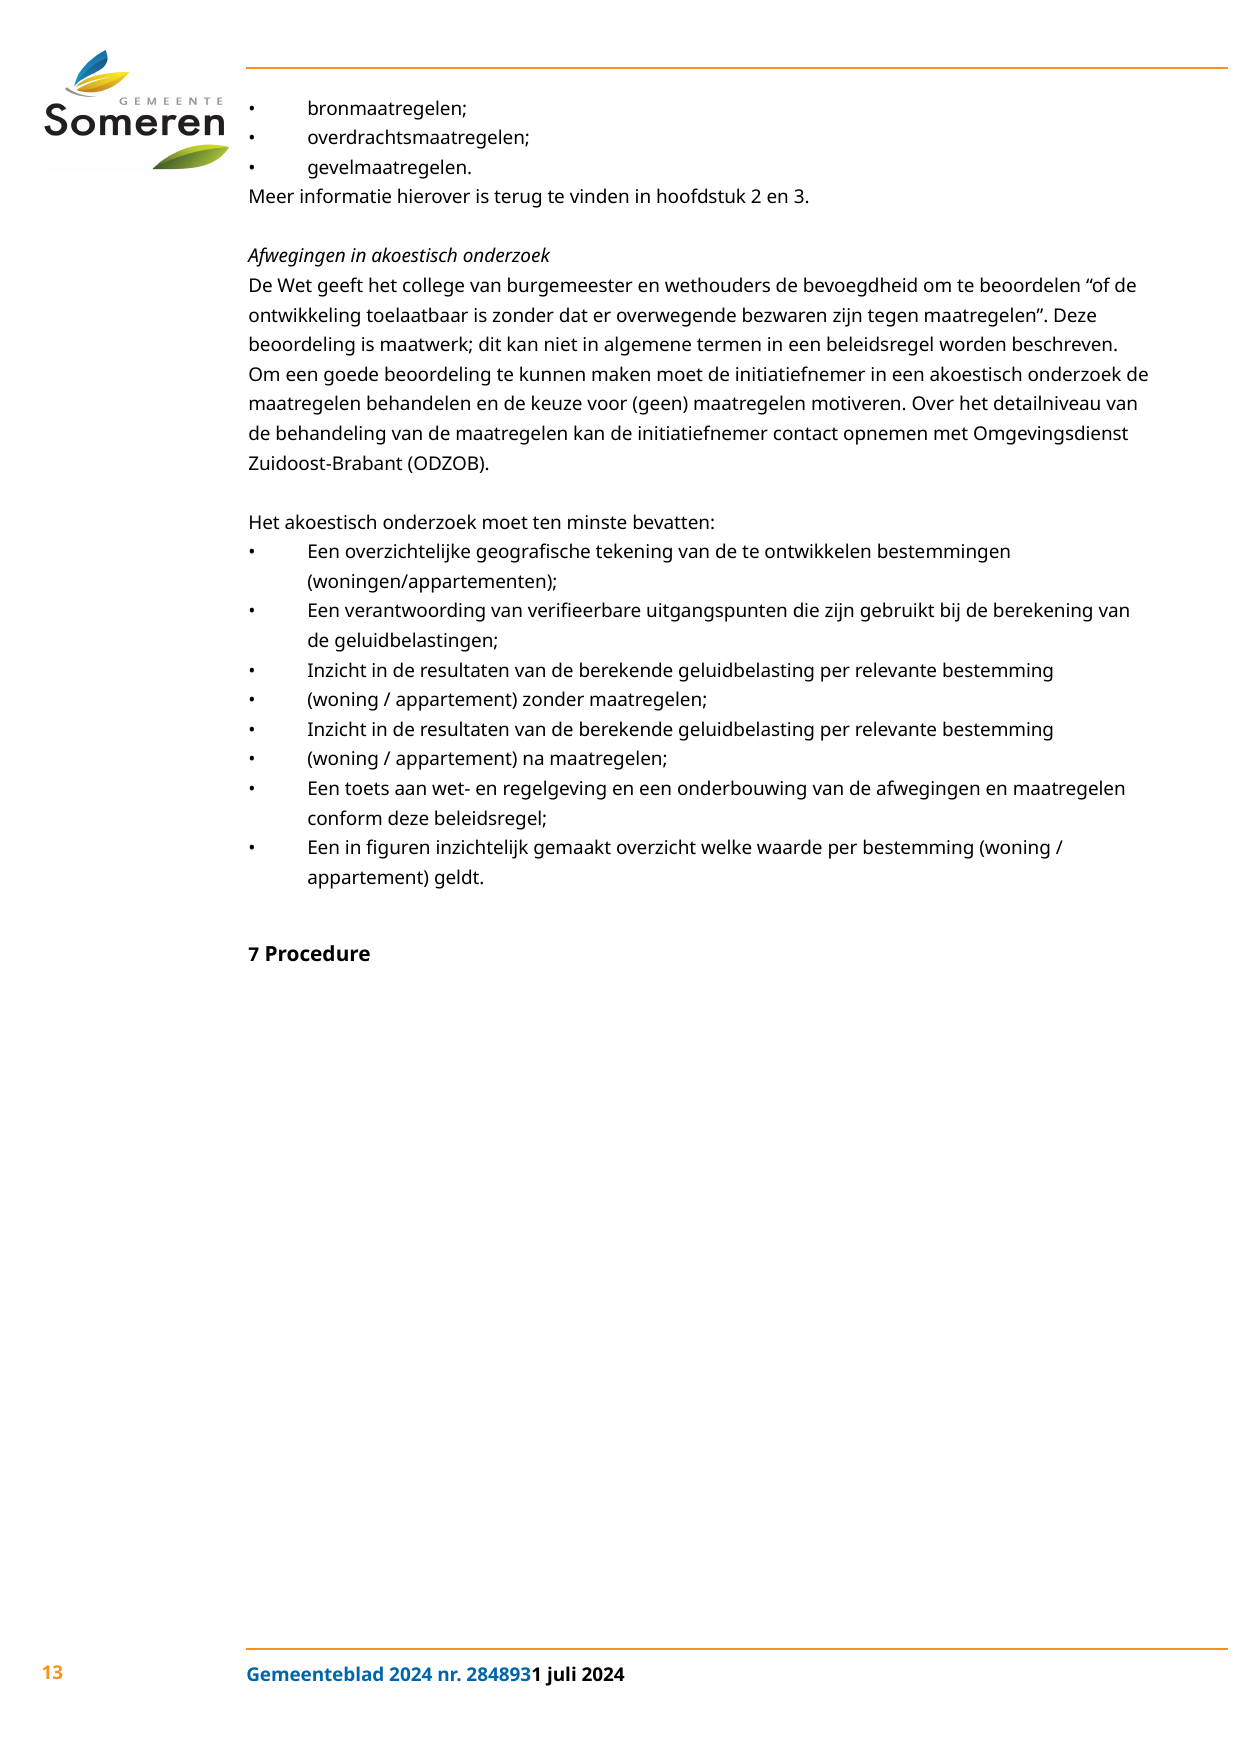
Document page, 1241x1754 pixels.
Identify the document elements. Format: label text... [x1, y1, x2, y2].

text De Wet geeft het college van burgemeester en wethouders de bevoegdheid om te beoordelen “of de ontwikkeling toelaatbaar is zonder dat er overwegende bezwaren zijn tegen maatregelen”. Deze beoordeling is maatwerk; dit kan niet in algemene termen in een beleidsregel worden beschreven. Om een goede beoordeling te kunnen maken moet de initiatiefnemer in een akoestisch onderzoek de maatregelen behandelen en de keuze voor (geen) maatregelen motiveren. Over het detailniveau van de behandeling van de maatregelen kan de initiatiefnemer contact opnemen met Omgevingsdienst Zuidoost-Brabant (ODZOB). [248, 272, 1152, 476]
list Inzicht in de resultaten van de berekende geluidbelasting per relevante bestemming [248, 716, 1152, 742]
picture [41, 47, 231, 172]
list bronmaatregelen; [248, 95, 1152, 121]
list Een toets aan wet- en regelgeving en een onderbouwing van de afwegingen en maatregelen conform deze beleidsregel; [248, 775, 1152, 831]
list Een overzichtelijke geografische tekening van de te ontwikkelen bestemmingen (woningen/appartementen); [248, 538, 1152, 594]
list Een verantwoording van verifieerbare uitgangspunten die zijn gebruikt bij de berekening van de geluidbelastingen; [248, 598, 1152, 653]
list (woning / appartement) zonder maatregelen; [248, 686, 1152, 712]
text Afwegingen in akoestisch onderzoek [248, 243, 1152, 268]
text 7 Procedure [248, 939, 1152, 968]
list Een in figuren inzichtelijk gemaakt overzicht welke waarde per bestemming (woning / appartement) geldt. [248, 834, 1152, 890]
list overdrachtsmaatregelen; [248, 124, 1152, 150]
text Meer informatie hierover is terug te vinden in hoofdstuk 2 en 3. [248, 183, 1152, 209]
text Het akoestisch onderzoek moet ten minste bevatten: [248, 509, 1152, 535]
list (woning / appartement) na maatregelen; [248, 746, 1152, 771]
list Inzicht in de resultaten van de berekende geluidbelasting per relevante bestemming [248, 657, 1152, 683]
list gevelmaatregelen. [248, 154, 1152, 180]
